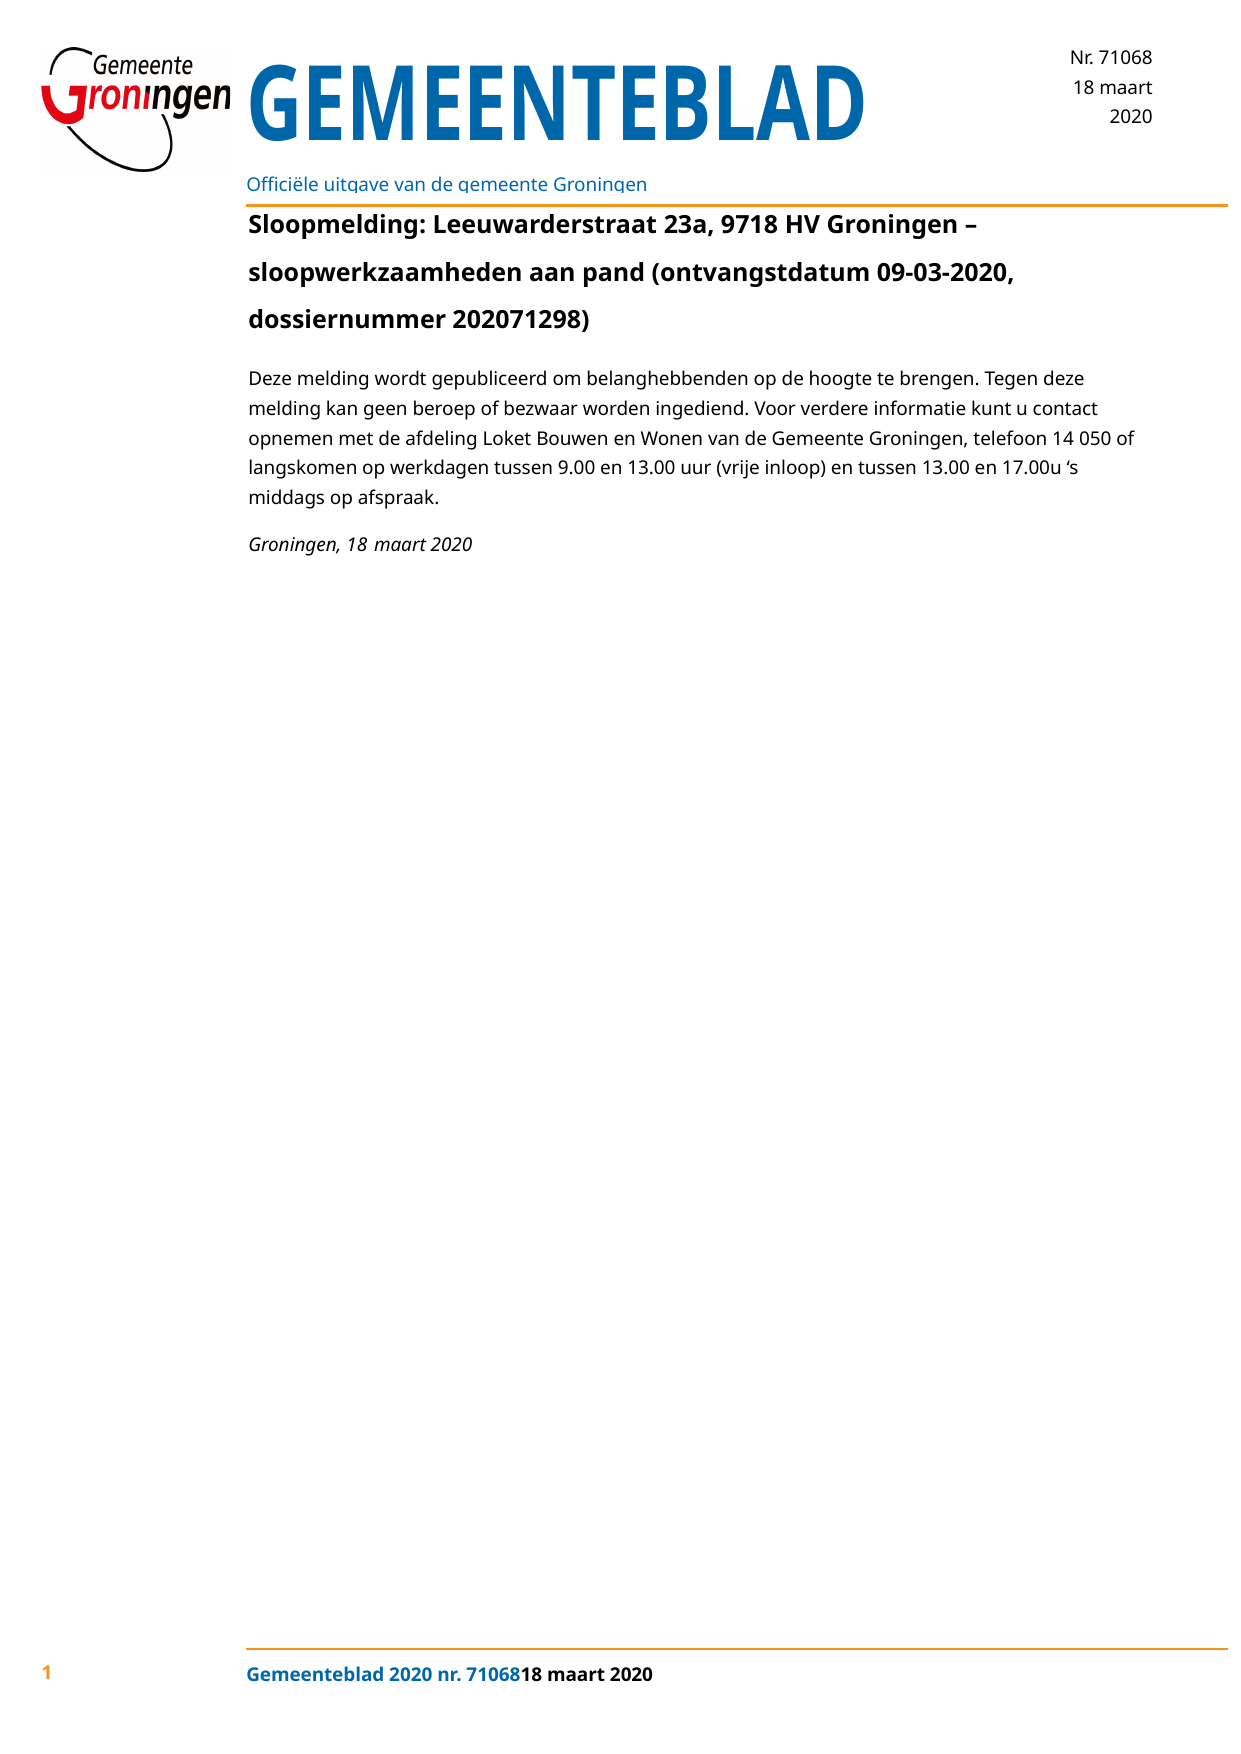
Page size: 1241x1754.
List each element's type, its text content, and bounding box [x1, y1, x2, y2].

text Deze melding wordt gepubliceerd om belanghebbenden op de hoogte te brengen. Tegen deze melding kan geen beroep of bezwaar worden ingediend. Voor verdere informatie kunt u contact opnemen met de afdeling Loket Bouwen en Wonen van de Gemeente Groningen, telefoon 14 050 of langskomen op werkdagen tussen 9.00 en 13.00 uur (vrije inloop) en tussen 13.00 en 17.00u ‘s middags op afspraak. [248, 366, 1152, 509]
text Sloopmelding: Leeuwarderstraat 23a, 9718 HV Groningen – sloopwerkzaamheden aan pand (ontvangstdatum 09-03-2020, dossiernummer 202071298) [248, 207, 1152, 336]
text Groningen, 18 maart 2020 [248, 532, 1152, 557]
picture [41, 47, 231, 172]
